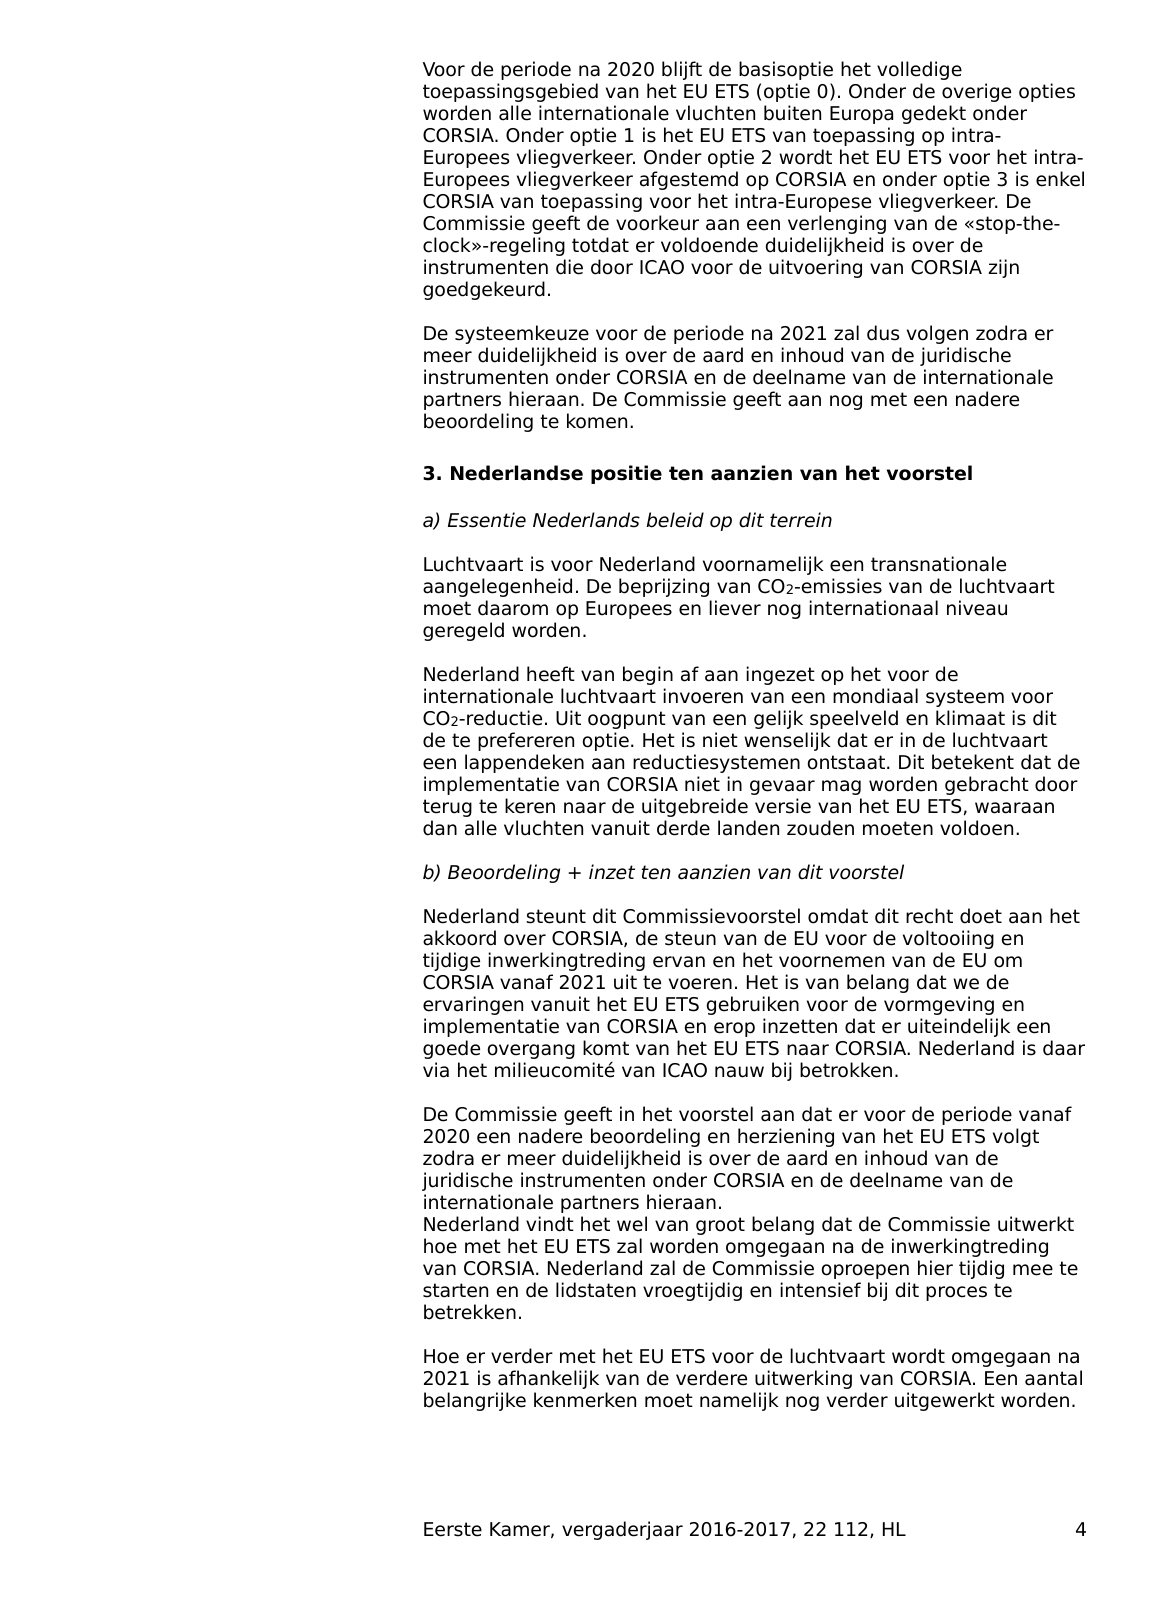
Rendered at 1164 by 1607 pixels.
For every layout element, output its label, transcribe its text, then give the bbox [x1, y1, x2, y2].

subtitle b) Beoordeling + inzet ten aanzien van dit voorstel [422, 862, 1087, 884]
text De systeemkeuze voor de periode na 2021 zal dus volgen zodra er meer duidelijkheid is over de aard en inhoud van de juridische instrumenten onder CORSIA en de deelname van de internationale partners hieraan. De Commissie geeft aan nog met een nadere beoordeling te komen. [422, 323, 1087, 433]
text Nederland steunt dit Commissievoorstel omdat dit recht doet aan het akkoord over CORSIA, de steun van de EU voor de voltooiing en tijdige inwerkingtreding ervan en het voornemen van de EU om CORSIA vanaf 2021 uit te voeren. Het is van belang dat we de ervaringen vanuit het EU ETS gebruiken voor de vormgeving en implementatie van CORSIA en erop inzetten dat er uiteindelijk een goede overgang komt van het EU ETS naar CORSIA. Nederland is daar via het milieucomité van ICAO nauw bij betrokken. [422, 906, 1087, 1082]
text Hoe er verder met het EU ETS voor de luchtvaart wordt omgegaan na 2021 is afhankelijk van de verdere uitwerking van CORSIA. Een aantal belangrijke kenmerken moet namelijk nog verder uitgewerkt worden. [422, 1346, 1087, 1412]
subtitle a) Essentie Nederlands beleid op dit terrein [422, 510, 1087, 532]
text Luchtvaart is voor Nederland voornamelijk een transnationale aangelegenheid. De beprijzing van CO2-emissies van de luchtvaart moet daarom op Europees en liever nog internationaal niveau geregeld worden. [422, 554, 1087, 642]
subtitle 3. Nederlandse positie ten aanzien van het voorstel [422, 463, 1087, 485]
text Nederland heeft van begin af aan ingezet op het voor de internationale luchtvaart invoeren van een mondiaal systeem voor CO2-reductie. Uit oogpunt van een gelijk speelveld en klimaat is dit de te prefereren optie. Het is niet wenselijk dat er in de luchtvaart een lappendeken aan reductiesystemen ontstaat. Dit betekent dat de implementatie van CORSIA niet in gevaar mag worden gebracht door terug te keren naar de uitgebreide versie van het EU ETS, waaraan dan alle vluchten vanuit derde landen zouden moeten voldoen. [422, 664, 1087, 840]
text De Commissie geeft in het voorstel aan dat er voor de periode vanaf 2020 een nadere beoordeling en herziening van het EU ETS volgt zodra er meer duidelijkheid is over de aard en inhoud van de juridische instrumenten onder CORSIA en de deelname van de internationale partners hieraan. [422, 1104, 1087, 1214]
text Nederland vindt het wel van groot belang dat de Commissie uitwerkt hoe met het EU ETS zal worden omgegaan na de inwerkingtreding van CORSIA. Nederland zal de Commissie oproepen hier tijdig mee te starten en de lidstaten vroegtijdig en intensief bij dit proces te betrekken. [422, 1214, 1087, 1324]
text Voor de periode na 2020 blijft de basisoptie het volledige toepassingsgebied van het EU ETS (optie 0). Onder de overige opties worden alle internationale vluchten buiten Europa gedekt onder CORSIA. Onder optie 1 is het EU ETS van toepassing op intra-Europees vliegverkeer. Onder optie 2 wordt het EU ETS voor het intra-Europees vliegverkeer afgestemd op CORSIA en onder optie 3 is enkel CORSIA van toepassing voor het intra-Europese vliegverkeer. De Commissie geeft de voorkeur aan een verlenging van de «stop-the-clock»-regeling totdat er voldoende duidelijkheid is over de instrumenten die door ICAO voor de uitvoering van CORSIA zijn goedgekeurd. [422, 59, 1087, 301]
